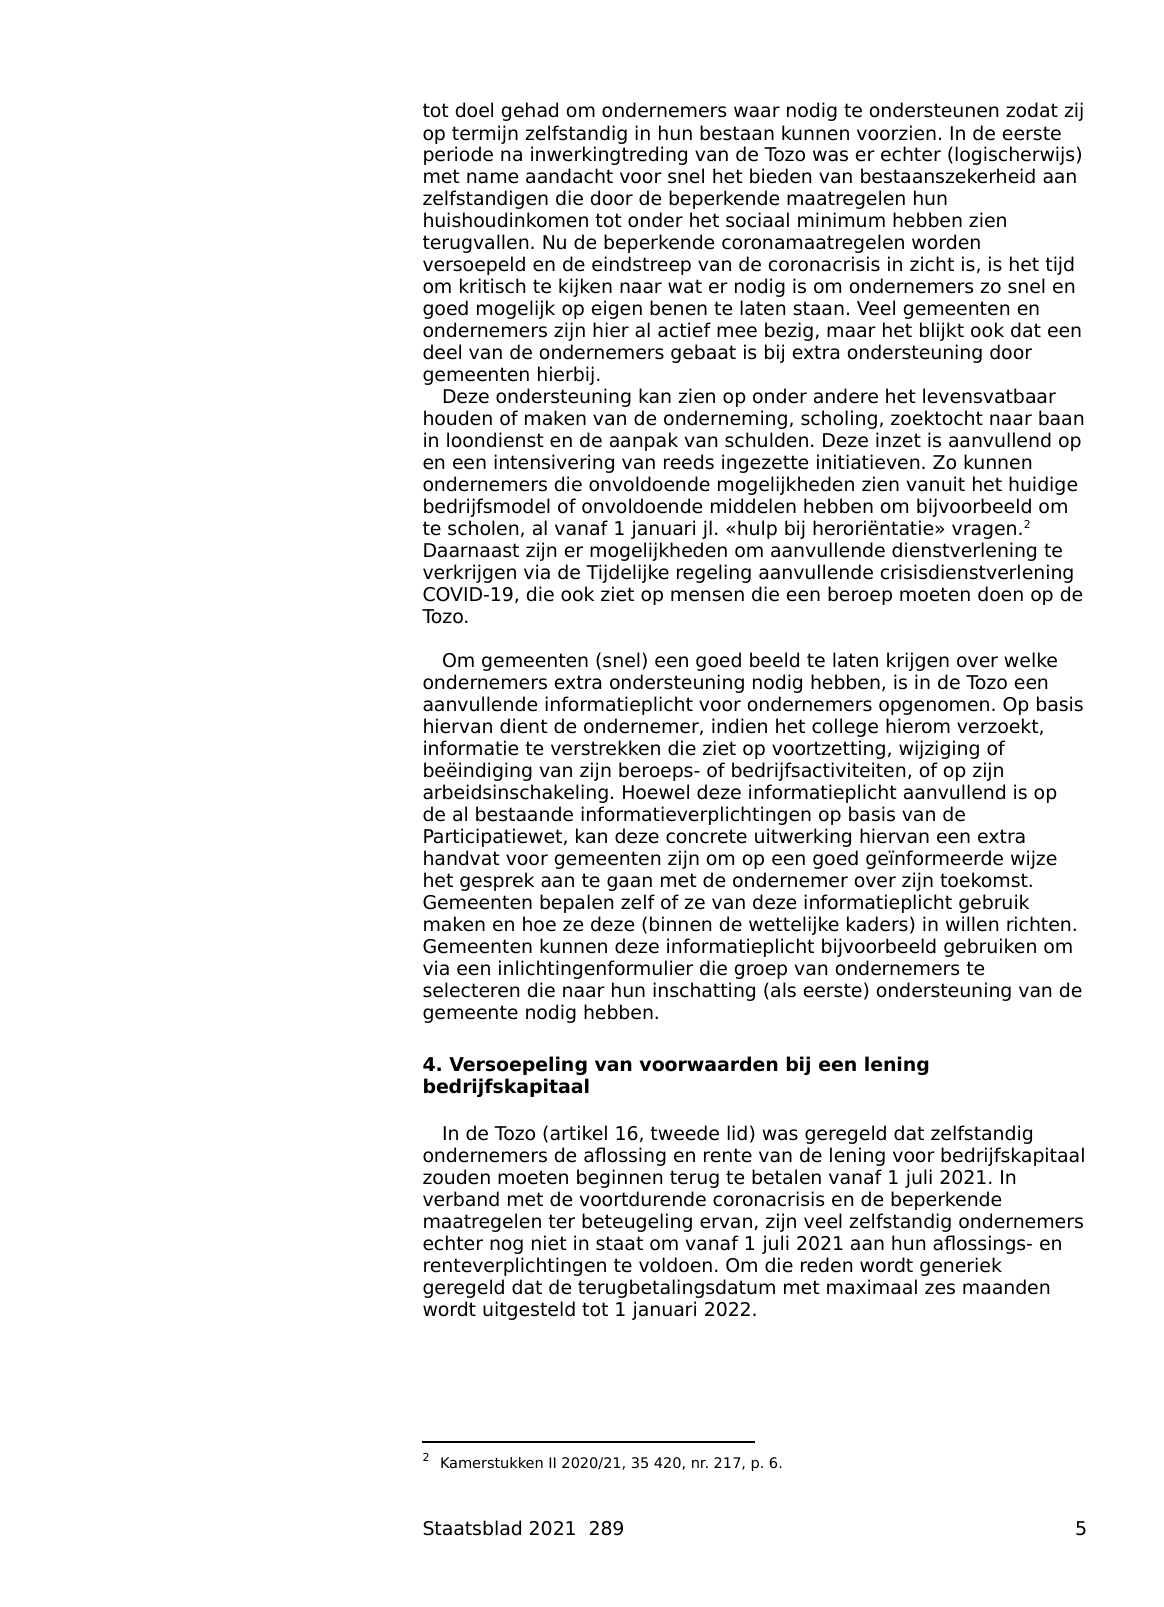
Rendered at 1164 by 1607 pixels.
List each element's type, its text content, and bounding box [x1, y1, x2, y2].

subtitle 4. Versoepeling van voorwaarden bij een lening bedrijfskapitaal [422, 1054, 1087, 1098]
text tot doel gehad om ondernemers waar nodig te ondersteunen zodat zij op termijn zelfstandig in hun bestaan kunnen voorzien. In de eerste periode na inwerkingtreding van de Tozo was er echter (logischerwijs) met name aandacht voor snel het bieden van bestaanszekerheid aan zelfstandigen die door de beperkende maatregelen hun huishoudinkomen tot onder het sociaal minimum hebben zien terugvallen. Nu de beperkende coronamaatregelen worden versoepeld en de eindstreep van de coronacrisis in zicht is, is het tijd om kritisch te kijken naar wat er nodig is om ondernemers zo snel en goed mogelijk op eigen benen te laten staan. Veel gemeenten en ondernemers zijn hier al actief mee bezig, maar het blijkt ook dat een deel van de ondernemers gebaat is bij extra ondersteuning door gemeenten hierbij. [422, 100, 1087, 386]
text Kamerstukken II 2020/21, 35 420, nr. 217, p. 6. [422, 1451, 1087, 1473]
text Deze ondersteuning kan zien op onder andere het levensvatbaar houden of maken van de onderneming, scholing, zoektocht naar baan in loondienst en de aanpak van schulden. Deze inzet is aanvullend op en een intensivering van reeds ingezette initiatieven. Zo kunnen ondernemers die onvoldoende mogelijkheden zien vanuit het huidige bedrijfsmodel of onvoldoende middelen hebben om bijvoorbeeld om te scholen, al vanaf 1 januari jl. «hulp bij heroriëntatie» vragen. Daarnaast zijn er mogelijkheden om aanvullende dienstverlening te verkrijgen via de Tijdelijke regeling aanvullende crisisdienstverlening COVID-19, die ook ziet op mensen die een beroep moeten doen op de Tozo. [422, 386, 1087, 628]
text In de Tozo (artikel 16, tweede lid) was geregeld dat zelfstandig ondernemers de aflossing en rente van de lening voor bedrijfskapitaal zouden moeten beginnen terug te betalen vanaf 1 juli 2021. In verband met de voortdurende coronacrisis en de beperkende maatregelen ter beteugeling ervan, zijn veel zelfstandig ondernemers echter nog niet in staat om vanaf 1 juli 2021 aan hun aflossings- en renteverplichtingen te voldoen. Om die reden wordt generiek geregeld dat de terugbetalingsdatum met maximaal zes maanden wordt uitgesteld tot 1 januari 2022. [422, 1123, 1087, 1321]
text Om gemeenten (snel) een goed beeld te laten krijgen over welke ondernemers extra ondersteuning nodig hebben, is in de Tozo een aanvullende informatieplicht voor ondernemers opgenomen. Op basis hiervan dient de ondernemer, indien het college hierom verzoekt, informatie te verstrekken die ziet op voortzetting, wijziging of beëindiging van zijn beroeps- of bedrijfsactiviteiten, of op zijn arbeidsinschakeling. Hoewel deze informatieplicht aanvullend is op de al bestaande informatieverplichtingen op basis van de Participatiewet, kan deze concrete uitwerking hiervan een extra handvat voor gemeenten zijn om op een goed geïnformeerde wijze het gesprek aan te gaan met de ondernemer over zijn toekomst. Gemeenten bepalen zelf of ze van deze informatieplicht gebruik maken en hoe ze deze (binnen de wettelijke kaders) in willen richten. Gemeenten kunnen deze informatieplicht bijvoorbeeld gebruiken om via een inlichtingenformulier die groep van ondernemers te selecteren die naar hun inschatting (als eerste) ondersteuning van de gemeente nodig hebben. [422, 650, 1087, 1024]
